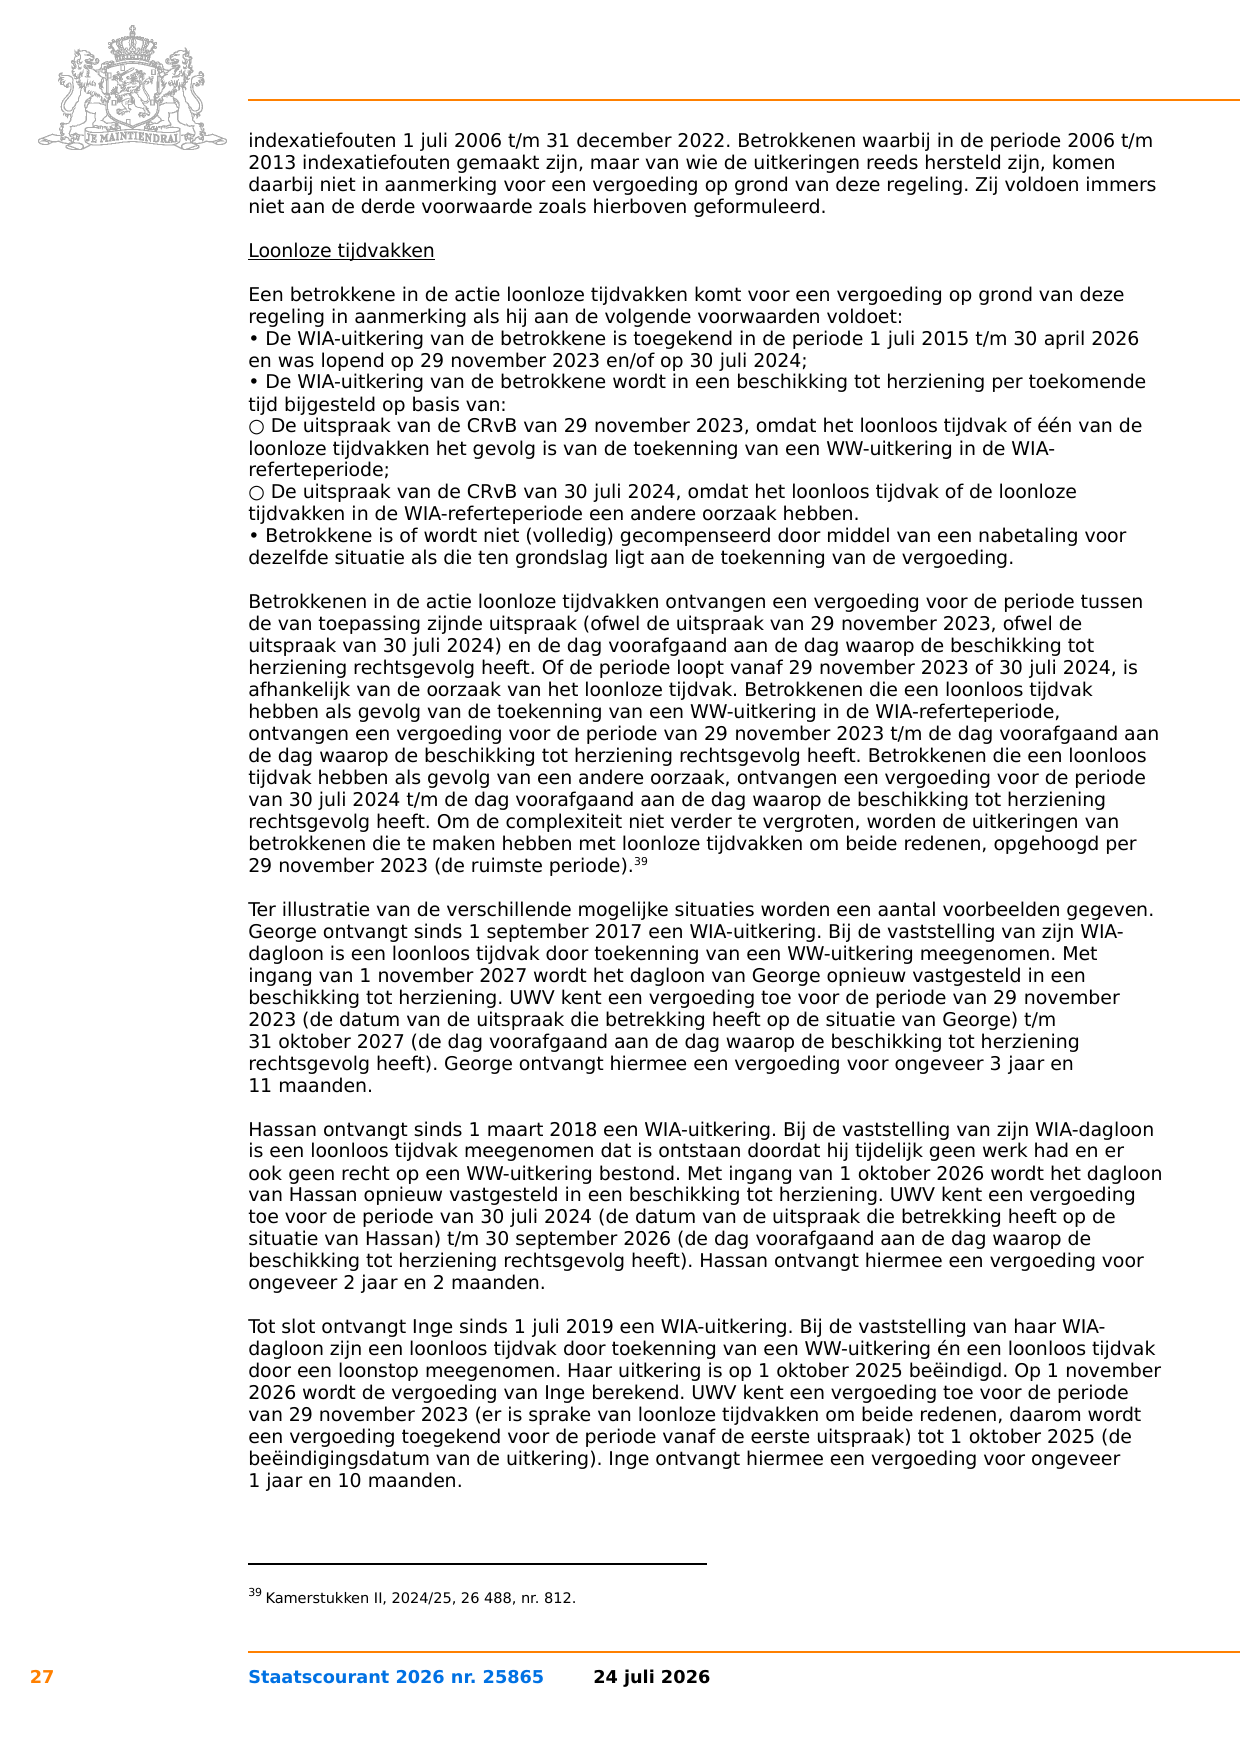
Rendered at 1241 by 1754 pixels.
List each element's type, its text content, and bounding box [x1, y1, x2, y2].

text • De WIA-uitkering van de betrokkene is toegekend in de periode 1 juli 2015 t/m 30 april 2026 en was lopend op 29 november 2023 en/of op 30 juli 2024; [248, 327, 1163, 371]
text ○ De uitspraak van de CRvB van 30 juli 2024, omdat het loonloos tijdvak of de loonloze tijdvakken in de WIA-referteperiode een andere oorzaak hebben. [248, 481, 1163, 525]
text Kamerstukken II, 2024/25, 26 488, nr. 812. [248, 1586, 1163, 1608]
subtitle Loonloze tijdvakken [248, 240, 1163, 262]
text • De WIA-uitkering van de betrokkene wordt in een beschikking tot herziening per toekomende tijd bijgesteld op basis van: [248, 371, 1163, 415]
text ○ De uitspraak van de CRvB van 29 november 2023, omdat het loonloos tijdvak of één van de loonloze tijdvakken het gevolg is van de toekenning van een WW-uitkering in de WIA-referteperiode; [248, 415, 1163, 481]
text Tot slot ontvangt Inge sinds 1 juli 2019 een WIA-uitkering. Bij de vaststelling van haar WIA-dagloon zijn een loonloos tijdvak door toekenning van een WW-uitkering én een loonloos tijdvak door een loonstop meegenomen. Haar uitkering is op 1 oktober 2025 beëindigd. Op 1 november 2026 wordt de vergoeding van Inge berekend. UWV kent een vergoeding toe voor de periode van 29 november 2023 (er is sprake van loonloze tijdvakken om beide redenen, daarom wordt een vergoeding toegekend voor de periode vanaf de eerste uitspraak) tot 1 oktober 2025 (de beëindigingsdatum van de uitkering). Inge ontvangt hiermee een vergoeding voor ongeveer 1 jaar en 10 maanden. [248, 1316, 1163, 1492]
text Betrokkenen in de actie loonloze tijdvakken ontvangen een vergoeding voor de periode tussen de van toepassing zijnde uitspraak (ofwel de uitspraak van 29 november 2023, ofwel de uitspraak van 30 juli 2024) en de dag voorafgaand aan de dag waarop de beschikking tot herziening rechtsgevolg heeft. Of de periode loopt vanaf 29 november 2023 of 30 juli 2024, is afhankelijk van de oorzaak van het loonloze tijdvak. Betrokkenen die een loonloos tijdvak hebben als gevolg van de toekenning van een WW-uitkering in de WIA-referteperiode, ontvangen een vergoeding voor de periode van 29 november 2023 t/m de dag voorafgaand aan de dag waarop de beschikking tot herziening rechtsgevolg heeft. Betrokkenen die een loonloos tijdvak hebben als gevolg van een andere oorzaak, ontvangen een vergoeding voor de periode van 30 juli 2024 t/m de dag voorafgaand aan de dag waarop de beschikking tot herziening rechtsgevolg heeft. Om de complexiteit niet verder te vergroten, worden de uitkeringen van betrokkenen die te maken hebben met loonloze tijdvakken om beide redenen, opgehoogd per 29 november 2023 (de ruimste periode). [248, 591, 1163, 877]
text indexatiefouten 1 juli 2006 t/m 31 december 2022. Betrokkenen waarbij in de periode 2006 t/m 2013 indexatiefouten gemaakt zijn, maar van wie de uitkeringen reeds hersteld zijn, komen daarbij niet in aanmerking voor een vergoeding op grond van deze regeling. Zij voldoen immers niet aan de derde voorwaarde zoals hierboven geformuleerd. [248, 130, 1163, 218]
text • Betrokkene is of wordt niet (volledig) gecompenseerd door middel van een nabetaling voor dezelfde situatie als die ten grondslag ligt aan de toekenning van de vergoeding. [248, 525, 1163, 569]
picture [38, 25, 227, 150]
text Een betrokkene in de actie loonloze tijdvakken komt voor een vergoeding op grond van deze regeling in aanmerking als hij aan de volgende voorwaarden voldoet: [248, 283, 1163, 327]
text Ter illustratie van de verschillende mogelijke situaties worden een aantal voorbeelden gegeven. George ontvangt sinds 1 september 2017 een WIA-uitkering. Bij de vaststelling van zijn WIA-dagloon is een loonloos tijdvak door toekenning van een WW-uitkering meegenomen. Met ingang van 1 november 2027 wordt het dagloon van George opnieuw vastgesteld in een beschikking tot herziening. UWV kent een vergoeding toe voor de periode van 29 november 2023 (de datum van de uitspraak die betrekking heeft op de situatie van George) t/m 31 oktober 2027 (de dag voorafgaand aan de dag waarop de beschikking tot herziening rechtsgevolg heeft). George ontvangt hiermee een vergoeding voor ongeveer 3 jaar en 11 maanden. [248, 899, 1163, 1097]
text Hassan ontvangt sinds 1 maart 2018 een WIA-uitkering. Bij de vaststelling van zijn WIA-dagloon is een loonloos tijdvak meegenomen dat is ontstaan doordat hij tijdelijk geen werk had en er ook geen recht op een WW-uitkering bestond. Met ingang van 1 oktober 2026 wordt het dagloon van Hassan opnieuw vastgesteld in een beschikking tot herziening. UWV kent een vergoeding toe voor de periode van 30 juli 2024 (de datum van de uitspraak die betrekking heeft op de situatie van Hassan) t/m 30 september 2026 (de dag voorafgaand aan de dag waarop de beschikking tot herziening rechtsgevolg heeft). Hassan ontvangt hiermee een vergoeding voor ongeveer 2 jaar en 2 maanden. [248, 1118, 1163, 1294]
